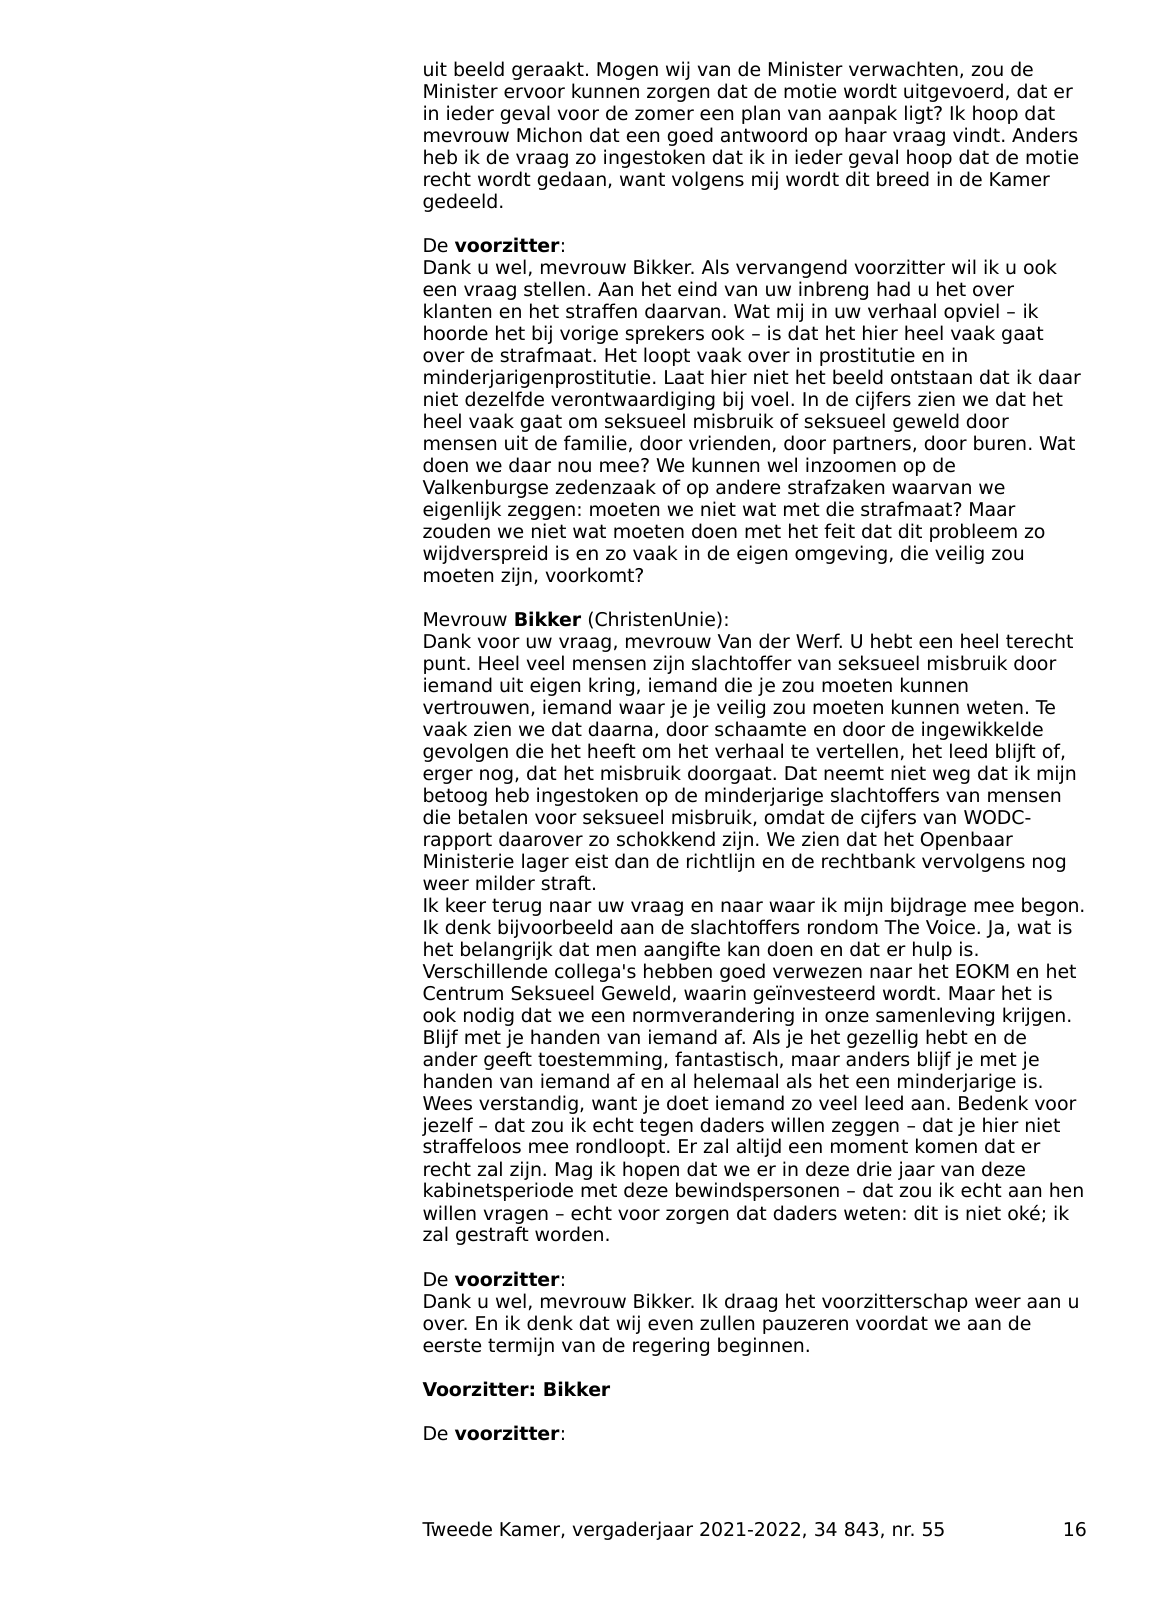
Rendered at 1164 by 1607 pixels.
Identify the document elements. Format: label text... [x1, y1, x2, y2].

text uit beeld geraakt. Mogen wij van de Minister verwachten, zou de Minister ervoor kunnen zorgen dat de motie wordt uitgevoerd, dat er in ieder geval voor de zomer een plan van aanpak ligt? Ik hoop dat mevrouw Michon dat een goed antwoord op haar vraag vindt. Anders heb ik de vraag zo ingestoken dat ik in ieder geval hoop dat de motie recht wordt gedaan, want volgens mij wordt dit breed in de Kamer gedeeld. [422, 59, 1087, 213]
text Dank u wel, mevrouw Bikker. Als vervangend voorzitter wil ik u ook een vraag stellen. Aan het eind van uw inbreng had u het over klanten en het straffen daarvan. Wat mij in uw verhaal opviel – ik hoorde het bij vorige sprekers ook – is dat het hier heel vaak gaat over de strafmaat. Het loopt vaak over in prostitutie en in minderjarigenprostitutie. Laat hier niet het beeld ontstaan dat ik daar niet dezelfde verontwaardiging bij voel. In de cijfers zien we dat het heel vaak gaat om seksueel misbruik of seksueel geweld door mensen uit de familie, door vrienden, door partners, door buren. Wat doen we daar nou mee? We kunnen wel inzoomen op de Valkenburgse zedenzaak of op andere strafzaken waarvan we eigenlijk zeggen: moeten we niet wat met die strafmaat? Maar zouden we niet wat moeten doen met het feit dat dit probleem zo wijdverspreid is en zo vaak in de eigen omgeving, die veilig zou moeten zijn, voorkomt? [422, 257, 1087, 587]
text De voorzitter: [422, 1423, 1087, 1445]
text De voorzitter: [422, 1268, 1087, 1291]
text Dank voor uw vraag, mevrouw Van der Werf. U hebt een heel terecht punt. Heel veel mensen zijn slachtoffer van seksueel misbruik door iemand uit eigen kring, iemand die je zou moeten kunnen vertrouwen, iemand waar je je veilig zou moeten kunnen weten. Te vaak zien we dat daarna, door schaamte en door de ingewikkelde gevolgen die het heeft om het verhaal te vertellen, het leed blijft of, erger nog, dat het misbruik doorgaat. Dat neemt niet weg dat ik mijn betoog heb ingestoken op de minderjarige slachtoffers van mensen die betalen voor seksueel misbruik, omdat de cijfers van WODC-rapport daarover zo schokkend zijn. We zien dat het Openbaar Ministerie lager eist dan de richtlijn en de rechtbank vervolgens nog weer milder straft. [422, 631, 1087, 895]
text De voorzitter: [422, 235, 1087, 257]
text Dank u wel, mevrouw Bikker. Ik draag het voorzitterschap weer aan u over. En ik denk dat wij even zullen pauzeren voordat we aan de eerste termijn van de regering beginnen. [422, 1291, 1087, 1356]
subtitle Voorzitter: Bikker [422, 1379, 1087, 1401]
text Mevrouw Bikker (ChristenUnie): [422, 609, 1087, 631]
text Ik keer terug naar uw vraag en naar waar ik mijn bijdrage mee begon. Ik denk bijvoorbeeld aan de slachtoffers rondom The Voice. Ja, wat is het belangrijk dat men aangifte kan doen en dat er hulp is. Verschillende collega's hebben goed verwezen naar het EOKM en het Centrum Seksueel Geweld, waarin geïnvesteerd wordt. Maar het is ook nodig dat we een normverandering in onze samenleving krijgen. Blijf met je handen van iemand af. Als je het gezellig hebt en de ander geeft toestemming, fantastisch, maar anders blijf je met je handen van iemand af en al helemaal als het een minderjarige is. Wees verstandig, want je doet iemand zo veel leed aan. Bedenk voor jezelf – dat zou ik echt tegen daders willen zeggen – dat je hier niet straffeloos mee rondloopt. Er zal altijd een moment komen dat er recht zal zijn. Mag ik hopen dat we er in deze drie jaar van deze kabinetsperiode met deze bewindspersonen – dat zou ik echt aan hen willen vragen – echt voor zorgen dat daders weten: dit is niet oké; ik zal gestraft worden. [422, 895, 1087, 1246]
